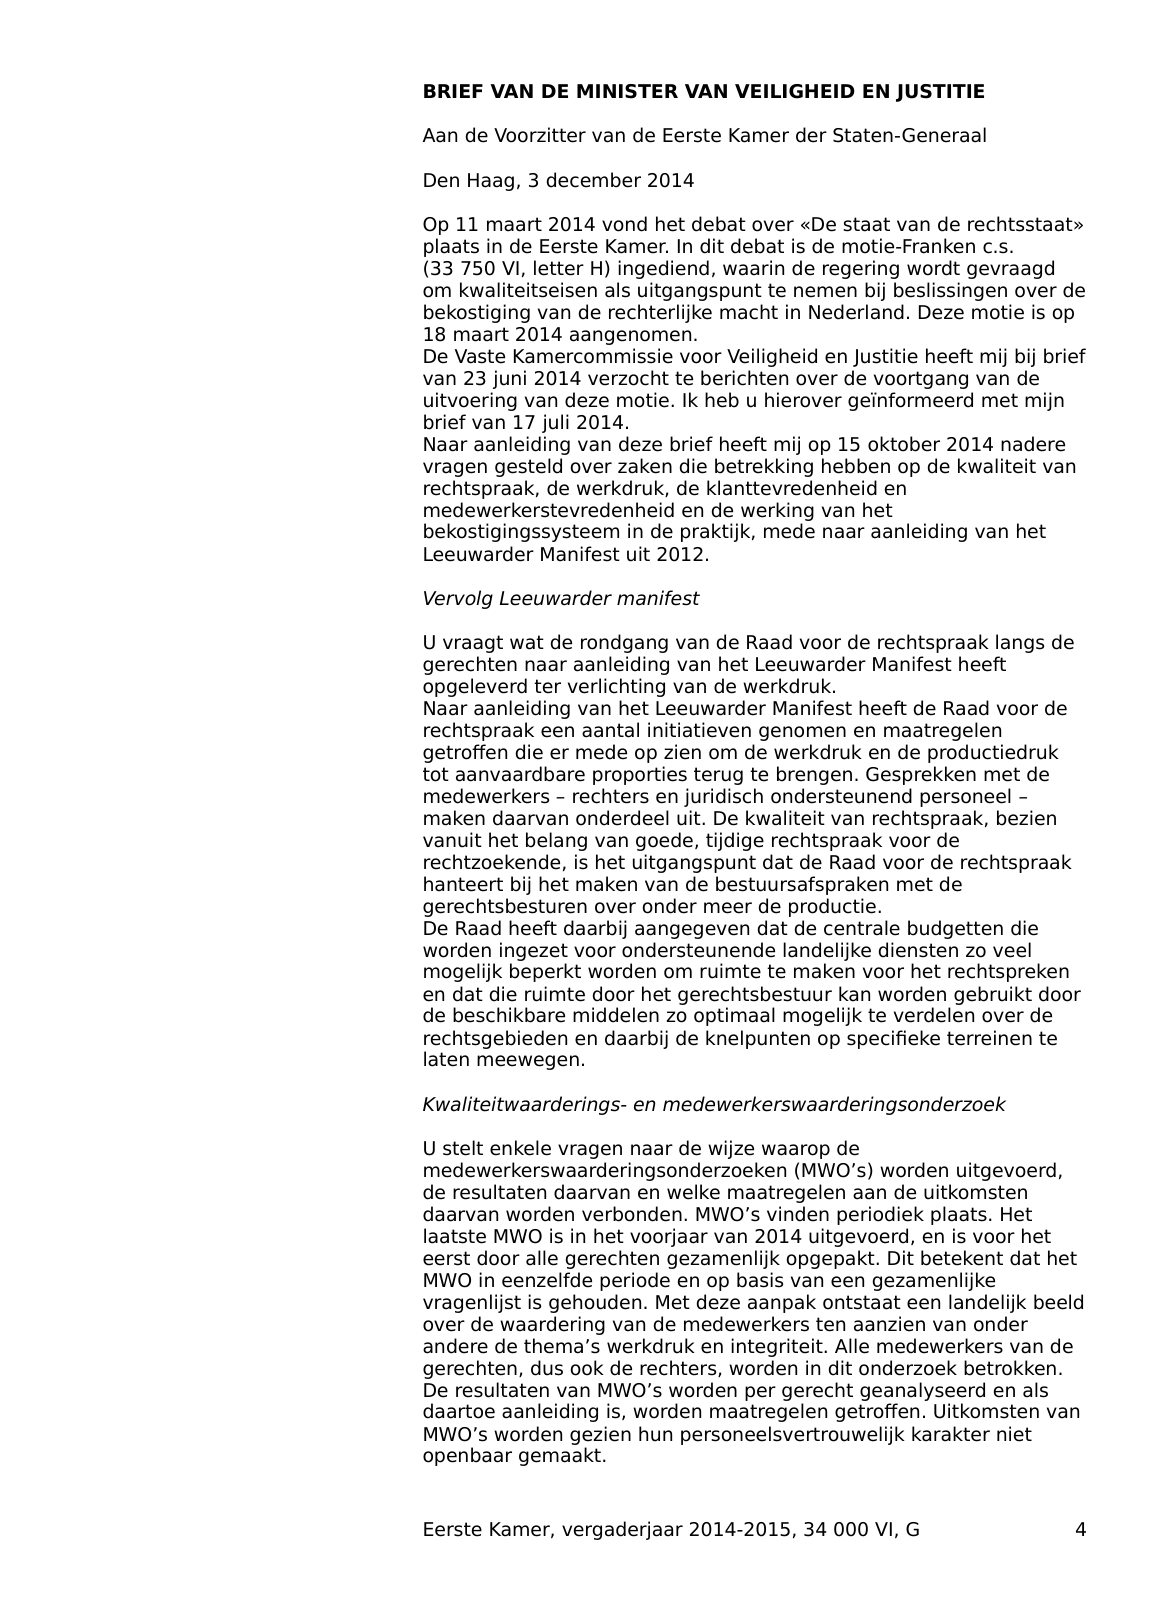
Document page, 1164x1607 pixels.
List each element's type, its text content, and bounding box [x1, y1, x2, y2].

text U vraagt wat de rondgang van de Raad voor de rechtspraak langs de gerechten naar aanleiding van het Leeuwarder Manifest heeft opgeleverd ter verlichting van de werkdruk. [422, 632, 1087, 698]
subtitle BRIEF VAN DE MINISTER VAN VEILIGHEID EN JUSTITIE [422, 81, 1087, 103]
text Aan de Voorzitter van de Eerste Kamer der Staten-Generaal [422, 125, 1087, 147]
text De Vaste Kamercommissie voor Veiligheid en Justitie heeft mij bij brief van 23 juni 2014 verzocht te berichten over de voortgang van de uitvoering van deze motie. Ik heb u hierover geïnformeerd met mijn brief van 17 juli 2014. [422, 346, 1087, 433]
text U stelt enkele vragen naar de wijze waarop de medewerkerswaarderingsonderzoeken (MWO’s) worden uitgevoerd, de resultaten daarvan en welke maatregelen aan de uitkomsten daarvan worden verbonden. MWO’s vinden periodiek plaats. Het laatste MWO is in het voorjaar van 2014 uitgevoerd, en is voor het eerst door alle gerechten gezamenlijk opgepakt. Dit betekent dat het MWO in eenzelfde periode en op basis van een gezamenlijke vragenlijst is gehouden. Met deze aanpak ontstaat een landelijk beeld over de waardering van de medewerkers ten aanzien van onder andere de thema’s werkdruk en integriteit. Alle medewerkers van de gerechten, dus ook de rechters, worden in dit onderzoek betrokken. De resultaten van MWO’s worden per gerecht geanalyseerd en als daartoe aanleiding is, worden maatregelen getroffen. Uitkomsten van MWO’s worden gezien hun personeelsvertrouwelijk karakter niet openbaar gemaakt. [422, 1138, 1087, 1467]
subtitle Vervolg Leeuwarder manifest [422, 588, 1087, 609]
text Naar aanleiding van het Leeuwarder Manifest heeft de Raad voor de rechtspraak een aantal initiatieven genomen en maatregelen getroffen die er mede op zien om de werkdruk en de productiedruk tot aanvaardbare proporties terug te brengen. Gesprekken met de medewerkers – rechters en juridisch ondersteunend personeel – maken daarvan onderdeel uit. De kwaliteit van rechtspraak, bezien vanuit het belang van goede, tijdige rechtspraak voor de rechtzoekende, is het uitgangspunt dat de Raad voor de rechtspraak hanteert bij het maken van de bestuursafspraken met de gerechtsbesturen over onder meer de productie. [422, 698, 1087, 917]
text Naar aanleiding van deze brief heeft mij op 15 oktober 2014 nadere vragen gesteld over zaken die betrekking hebben op de kwaliteit van rechtspraak, de werkdruk, de klanttevredenheid en medewerkerstevredenheid en de werking van het bekostigingssysteem in de praktijk, mede naar aanleiding van het Leeuwarder Manifest uit 2012. [422, 433, 1087, 565]
text De Raad heeft daarbij aangegeven dat de centrale budgetten die worden ingezet voor ondersteunende landelijke diensten zo veel mogelijk beperkt worden om ruimte te maken voor het rechtspreken en dat die ruimte door het gerechtsbestuur kan worden gebruikt door de beschikbare middelen zo optimaal mogelijk te verdelen over de rechtsgebieden en daarbij de knelpunten op specifieke terreinen te laten meewegen. [422, 917, 1087, 1071]
text Den Haag, 3 december 2014 [422, 169, 1087, 192]
text Op 11 maart 2014 vond het debat over «De staat van de rechtsstaat» plaats in de Eerste Kamer. In dit debat is de motie-Franken c.s. (33 750 VI, letter H) ingediend, waarin de regering wordt gevraagd om kwaliteitseisen als uitgangspunt te nemen bij beslissingen over de bekostiging van de rechterlijke macht in Nederland. Deze motie is op 18 maart 2014 aangenomen. [422, 214, 1087, 346]
subtitle Kwaliteitwaarderings- en medewerkerswaarderingsonderzoek [422, 1093, 1087, 1116]
